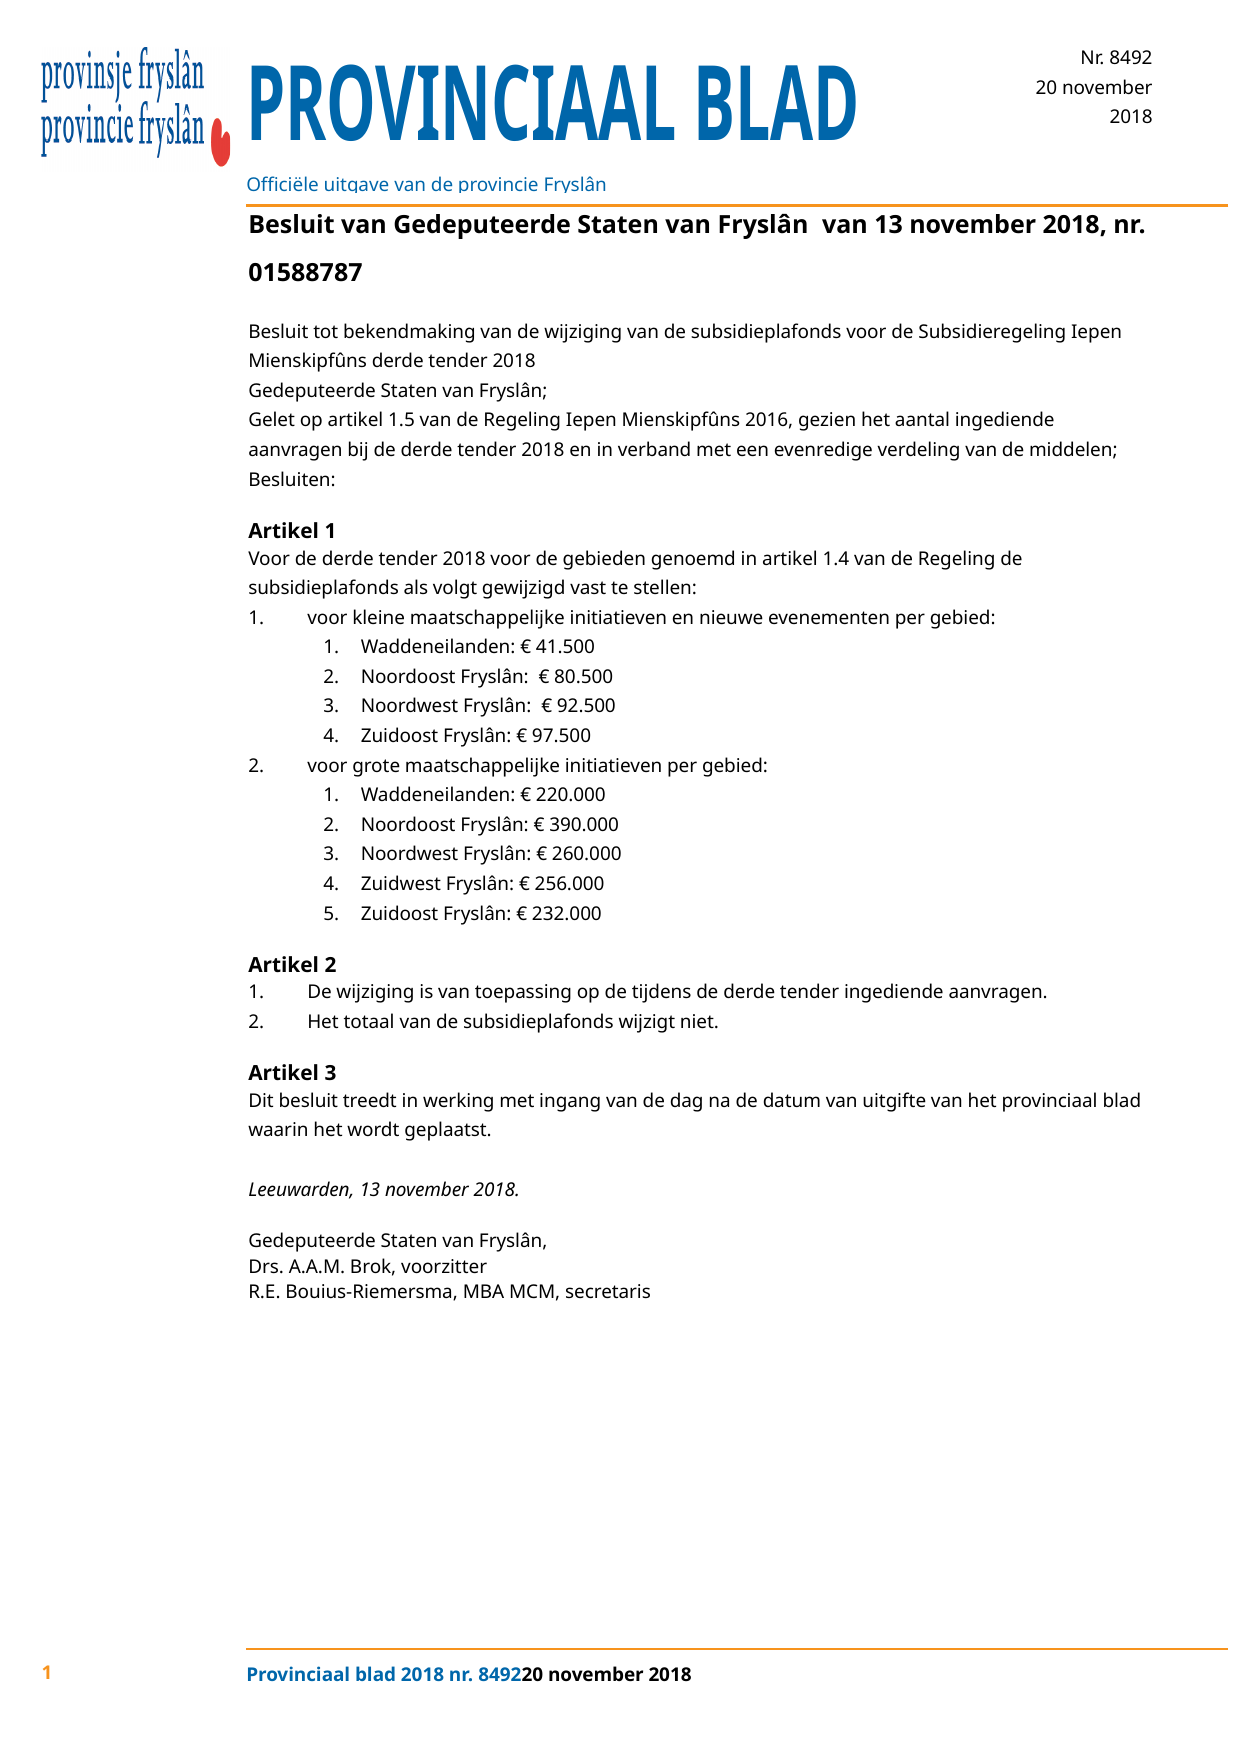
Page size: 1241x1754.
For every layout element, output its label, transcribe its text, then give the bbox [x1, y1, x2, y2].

list Noordoost Fryslân: € 390.000 [323, 811, 1152, 837]
list Waddeneilanden: € 220.000 [323, 781, 1152, 807]
list Waddeneilanden: € 41.500 [323, 633, 1152, 659]
text Voor de derde tender 2018 voor de gebieden genoemd in artikel 1.4 van de Regeling de subsidieplafonds als volgt gewijzigd vast te stellen: [248, 545, 1152, 600]
list De wijziging is van toepassing op de tijdens de derde tender ingediende aanvragen. [248, 978, 1152, 1004]
text Besluiten: [248, 466, 1152, 492]
list Zuidoost Fryslân: € 232.000 [323, 900, 1152, 925]
text Dit besluit treedt in werking met ingang van de dag na de datum van uitgifte van het provinciaal blad waarin het wordt geplaatst. [248, 1087, 1152, 1142]
text Besluit van Gedeputeerde Staten van Fryslân van 13 november 2018, nr. 01588787 [248, 207, 1152, 288]
picture [41, 47, 231, 172]
list Zuidoost Fryslân: € 97.500 [323, 722, 1152, 748]
text Gedeputeerde Staten van Fryslân, [248, 1227, 1152, 1253]
text Drs. A.A.M. Brok, voorzitter [248, 1253, 1152, 1279]
text Artikel 2 [248, 950, 1152, 978]
text Besluit tot bekendmaking van de wijziging van de subsidieplafonds voor de Subsidieregeling Iepen Mienskipfûns derde tender 2018 [248, 318, 1152, 373]
list voor grote maatschappelijke initiatieven per gebied: [248, 752, 1152, 777]
text Artikel 1 [248, 516, 1152, 545]
list Noordwest Fryslân: € 260.000 [323, 841, 1152, 866]
text Leeuwarden, 13 november 2018. [248, 1176, 1152, 1201]
list Noordoost Fryslân: € 80.500 [323, 663, 1152, 689]
text Gelet op artikel 1.5 van de Regeling Iepen Mienskipfûns 2016, gezien het aantal ingediende aanvragen bij de derde tender 2018 en in verband met een evenredige verdeling van de middelen; [248, 407, 1152, 462]
text R.E. Bouius-Riemersma, MBA MCM, secretaris [248, 1279, 1152, 1304]
list Het totaal van de subsidieplafonds wijzigt niet. [248, 1008, 1152, 1034]
text Gedeputeerde Staten van Fryslân; [248, 377, 1152, 403]
text Artikel 3 [248, 1058, 1152, 1087]
list Zuidwest Fryslân: € 256.000 [323, 870, 1152, 896]
list voor kleine maatschappelijke initiatieven en nieuwe evenementen per gebied: [248, 604, 1152, 629]
list Noordwest Fryslân: € 92.500 [323, 693, 1152, 718]
